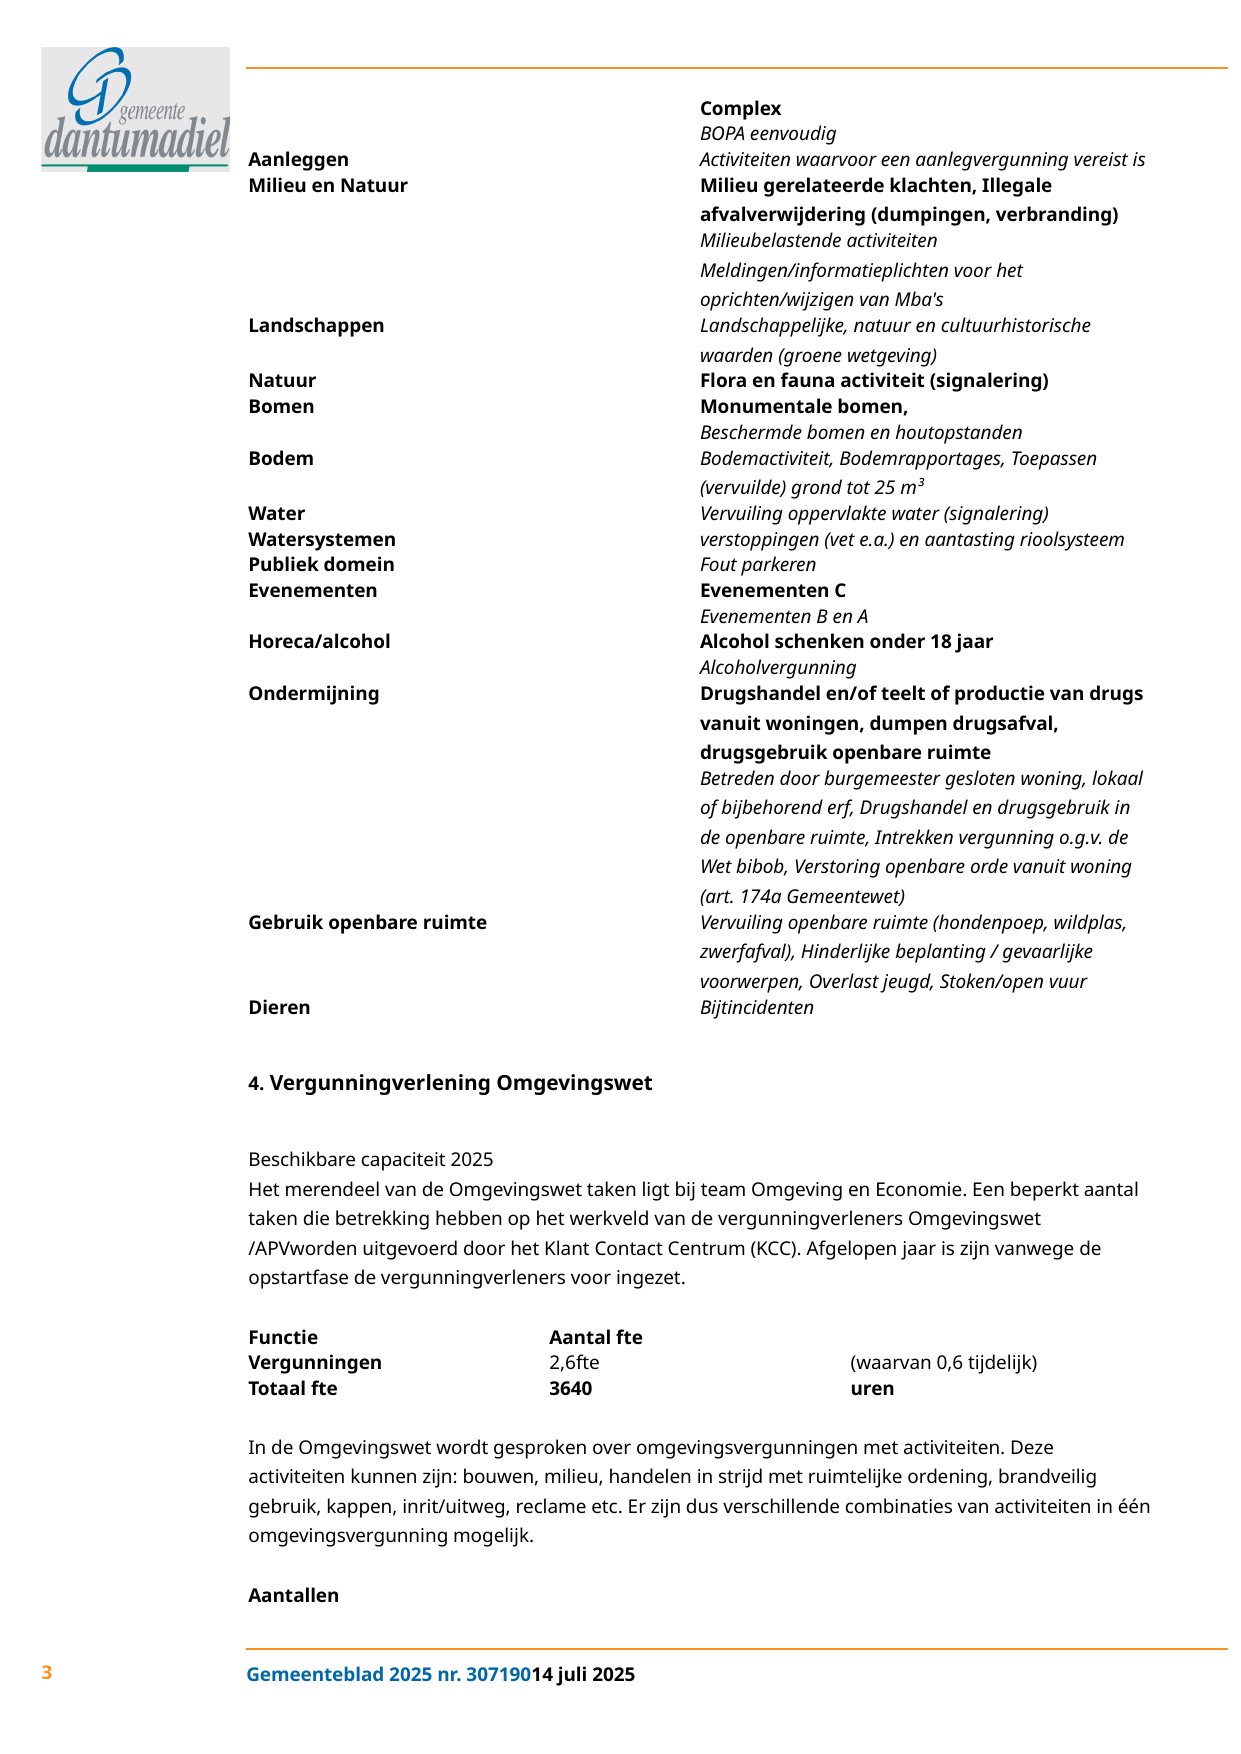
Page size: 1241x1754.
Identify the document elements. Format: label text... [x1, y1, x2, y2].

table_cell 2,6fte [549, 1350, 850, 1375]
table_cell Ondermijning [248, 680, 700, 765]
table_cell BOPA eenvoudig [700, 121, 1152, 146]
table_cell Bodemactiviteit, Bodemrapportages, Toepassen (vervuilde) grond tot 25 m³ [700, 445, 1152, 500]
table_cell Complex [700, 95, 1152, 121]
text Beschikbare capaciteit 2025 [248, 1146, 1152, 1172]
table_cell Milieubelastende activiteiten Meldingen/informatieplichten voor het oprichten/wijzigen van Mba's [700, 227, 1152, 312]
table_header Aantal fte [549, 1324, 1152, 1349]
table_cell [248, 765, 700, 909]
table_cell Publiek domein [248, 551, 700, 577]
table_cell 3640 [549, 1375, 850, 1401]
table_cell Water [248, 500, 700, 526]
text In de Omgevingswet wordt gesproken over omgevingsvergunningen met activiteiten. Deze activiteiten kunnen zijn: bouwen, milieu, handelen in strijd met ruimtelijke ordening, brandveilig gebruik, kappen, inrit/uitweg, reclame etc. Er zijn dus verschillende combinaties van activiteiten in één omgevingsvergunning mogelijk. [248, 1434, 1152, 1548]
table_header Functie [248, 1324, 549, 1349]
table_cell Beschermde bomen en houtopstanden [700, 419, 1152, 445]
table_cell Landschappen [248, 312, 700, 367]
table_cell [248, 419, 700, 445]
table_cell Natuur [248, 368, 700, 393]
table_cell (waarvan 0,6 tijdelijk) [850, 1350, 1152, 1375]
picture [41, 47, 231, 172]
table_cell [248, 121, 700, 146]
text 4. Vergunningverlening Omgevingswet [248, 1068, 1152, 1097]
table_cell Aanleggen [248, 146, 700, 172]
table_cell Watersystemen [248, 526, 700, 551]
table_cell [248, 95, 700, 121]
text Aantallen [248, 1582, 1152, 1607]
table_cell [248, 227, 700, 312]
table_cell Totaal fte [248, 1375, 549, 1401]
table_cell Monumentale bomen, [700, 393, 1152, 419]
table_cell [248, 654, 700, 680]
table_cell Alcohol schenken onder 18 jaar [700, 629, 1152, 654]
text Het merendeel van de Omgevingswet taken ligt bij team Omgeving en Economie. Een beperkt aantal taken die betrekking hebben op het werkveld van de vergunningverleners Omgevingswet /APVworden uitgevoerd door het Klant Contact Centrum (KCC). Afgelopen jaar is zijn vanwege de opstartfase de vergunningverleners voor ingezet. [248, 1176, 1152, 1290]
table_cell Vergunningen [248, 1350, 549, 1375]
table_cell uren [850, 1375, 1152, 1401]
table_cell Evenementen [248, 577, 700, 603]
table_cell Horeca/alcohol [248, 629, 700, 654]
table_cell Vervuiling oppervlakte water (signalering) [700, 500, 1152, 526]
table_cell Evenementen C [700, 577, 1152, 603]
table_cell Vervuiling openbare ruimte (hondenpoep, wildplas, zwerfafval), Hinderlijke beplanting / gevaarlijke voorwerpen, Overlast jeugd, Stoken/open vuur [700, 909, 1152, 994]
table_cell Activiteiten waarvoor een aanlegvergunning vereist is [700, 146, 1152, 172]
table_cell [248, 603, 700, 629]
table_cell Drugshandel en/of teelt of productie van drugs vanuit woningen, dumpen drugsafval, drugsgebruik openbare ruimte [700, 680, 1152, 765]
table_cell Betreden door burgemeester gesloten woning, lokaal of bijbehorend erf, Drugshandel en drugsgebruik in de openbare ruimte, Intrekken vergunning o.g.v. de Wet bibob, Verstoring openbare orde vanuit woning (art. 174a Gemeentewet) [700, 765, 1152, 909]
table_cell Fout parkeren [700, 551, 1152, 577]
table_cell Bodem [248, 445, 700, 500]
table_cell Milieu gerelateerde klachten, Illegale afvalverwijdering (dumpingen, verbranding) [700, 172, 1152, 227]
table_cell Gebruik openbare ruimte [248, 909, 700, 994]
table_cell Evenementen B en A [700, 603, 1152, 629]
table_cell Dieren [248, 994, 700, 1020]
table_cell Bijtincidenten [700, 994, 1152, 1020]
table_cell Bomen [248, 393, 700, 419]
table_cell Milieu en Natuur [248, 172, 700, 227]
table_cell verstoppingen (vet e.a.) en aantasting rioolsysteem [700, 526, 1152, 551]
table_cell Alcoholvergunning [700, 654, 1152, 680]
table_cell Flora en fauna activiteit (signalering) [700, 368, 1152, 393]
table_cell Landschappelijke, natuur en cultuurhistorische waarden (groene wetgeving) [700, 312, 1152, 367]
